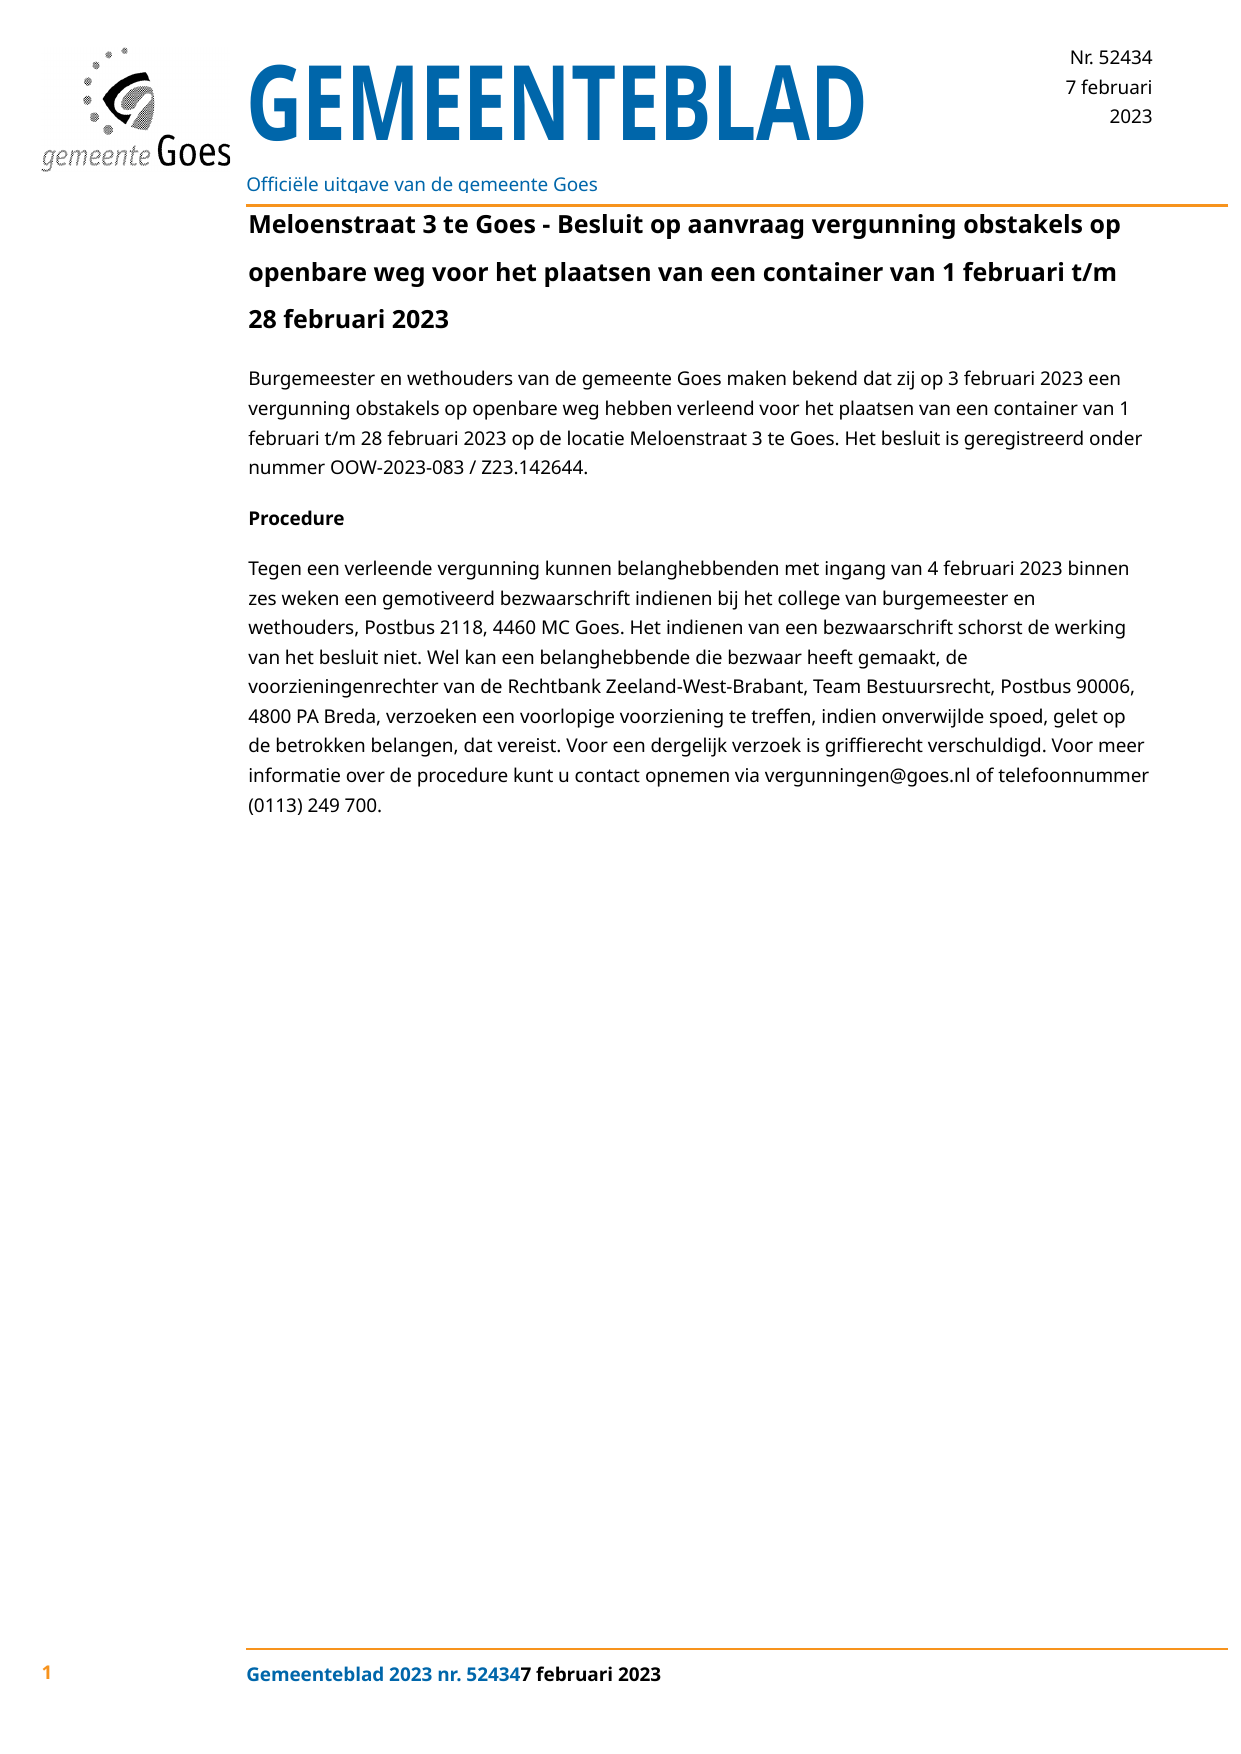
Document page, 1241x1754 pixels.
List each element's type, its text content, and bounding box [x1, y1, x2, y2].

text Procedure [248, 505, 1152, 530]
text Burgemeester en wethouders van de gemeente Goes maken bekend dat zij op 3 februari 2023 een vergunning obstakels op openbare weg hebben verleend voor het plaatsen van een container van 1 februari t/m 28 februari 2023 op de locatie Meloenstraat 3 te Goes. Het besluit is geregistreerd onder nummer OOW-2023-083 / Z23.142644. [248, 366, 1152, 480]
text Meloenstraat 3 te Goes - Besluit op aanvraag vergunning obstakels op openbare weg voor het plaatsen van een container van 1 februari t/m 28 februari 2023 [248, 207, 1152, 336]
picture [41, 47, 231, 172]
text Tegen een verleende vergunning kunnen belanghebbenden met ingang van 4 februari 2023 binnen zes weken een gemotiveerd bezwaarschrift indienen bij het college van burgemeester en wethouders, Postbus 2118, 4460 MC Goes. Het indienen van een bezwaarschrift schorst de werking van het besluit niet. Wel kan een belanghebbende die bezwaar heeft gemaakt, de voorzieningenrechter van de Rechtbank Zeeland-West-Brabant, Team Bestuursrecht, Postbus 90006, 4800 PA Breda, verzoeken een voorlopige voorziening te treffen, indien onverwijlde spoed, gelet op de betrokken belangen, dat vereist. Voor een dergelijk verzoek is griffierecht verschuldigd. Voor meer informatie over de procedure kunt u contact opnemen via vergunningen@goes.nl of telefoonnummer (0113) 249 700. [248, 555, 1152, 817]
